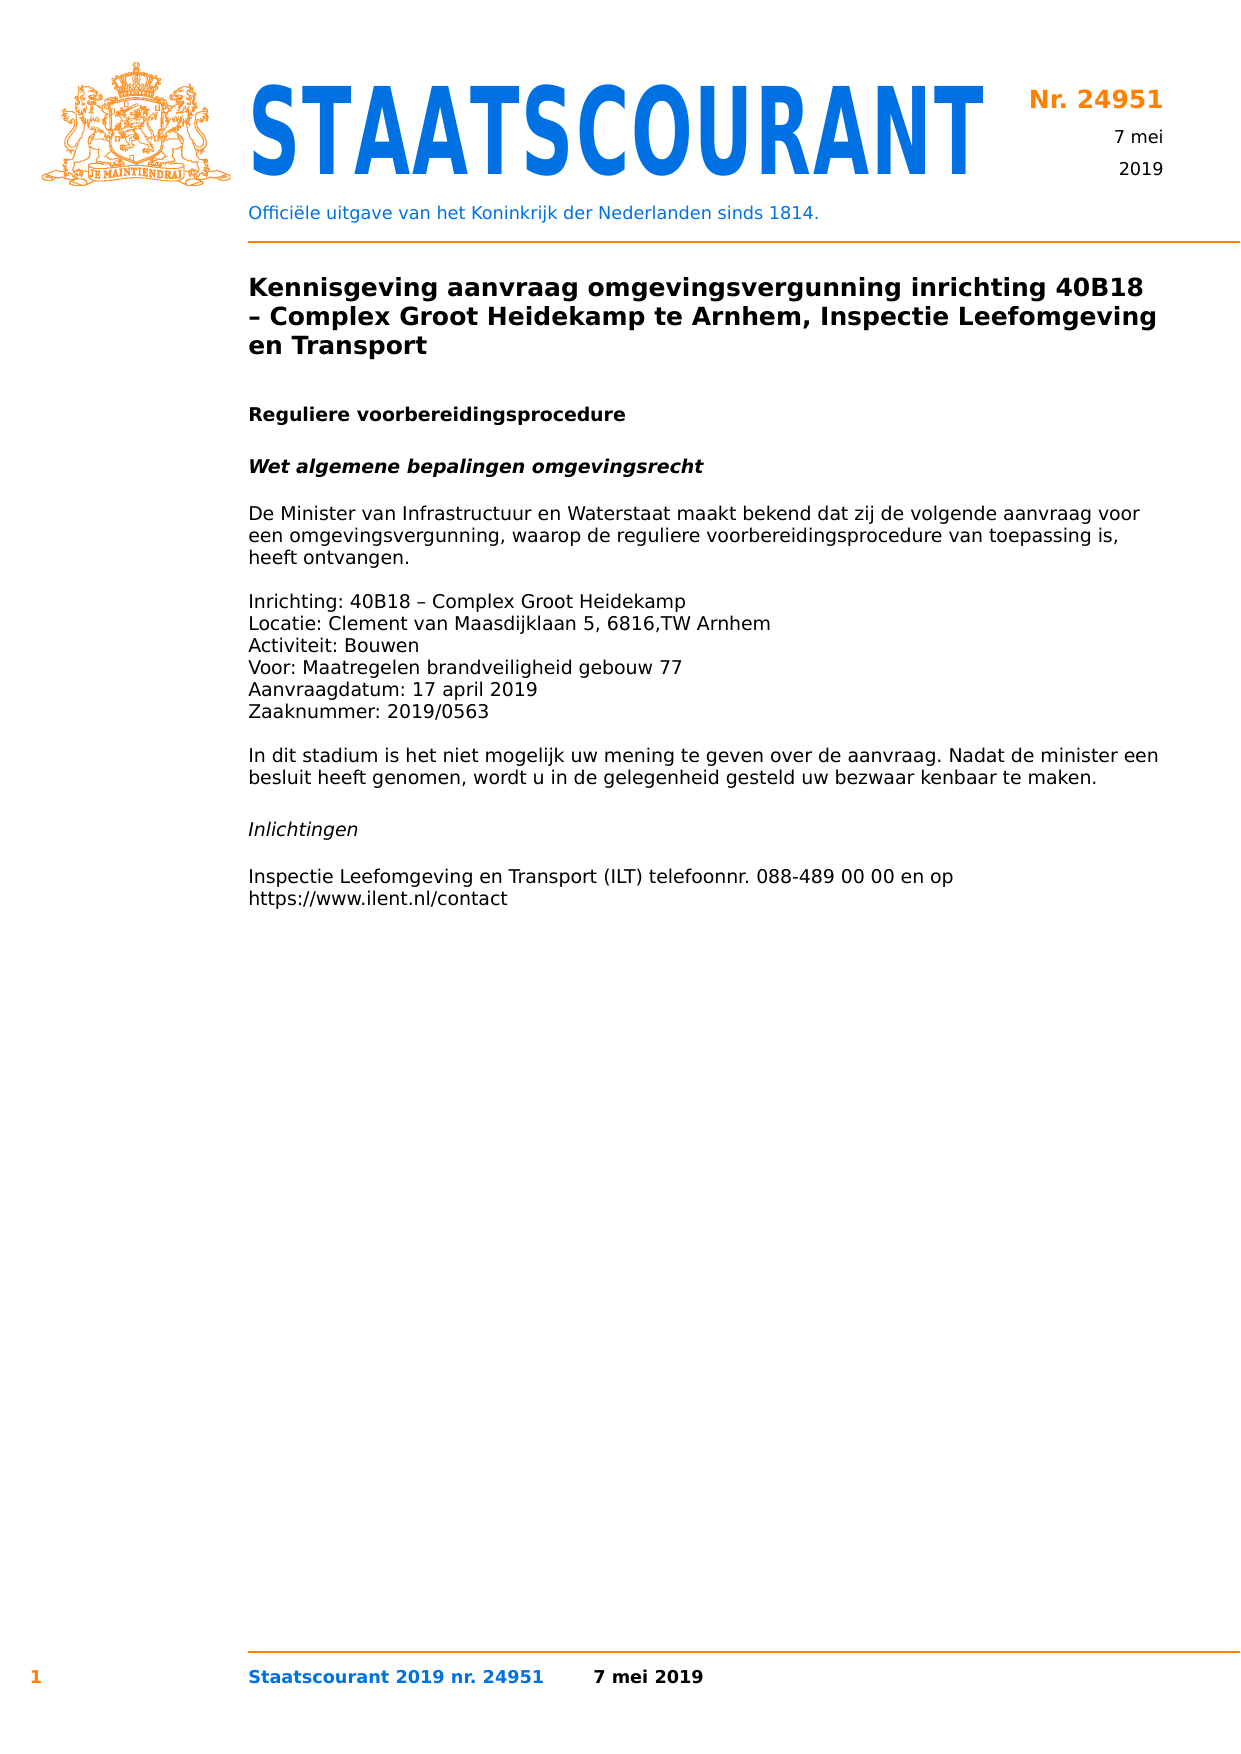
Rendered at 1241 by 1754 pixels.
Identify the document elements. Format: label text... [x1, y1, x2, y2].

table_header STAATSCOURANT [248, 62, 998, 203]
text In dit stadium is het niet mogelijk uw mening te geven over de aanvraag. Nadat de minister een besluit heeft genomen, wordt u in de gelegenheid gesteld uw bezwaar kenbaar te maken. [248, 745, 1163, 789]
table_cell 7 mei [998, 121, 1240, 153]
table_header Nr. 24951 [998, 62, 1240, 121]
text Aanvraagdatum: 17 april 2019 [248, 679, 1163, 701]
picture [41, 62, 231, 186]
subtitle Inlichtingen [248, 819, 1163, 841]
text Voor: Maatregelen brandveiligheid gebouw 77 [248, 657, 1163, 679]
subtitle Kennisgeving aanvraag omgevingsvergunning inrichting 40B18 – Complex Groot Heidekamp te Arnhem, Inspectie Leefomgeving en Transport [248, 273, 1163, 361]
subtitle Reguliere voorbereidingsprocedure [248, 404, 1163, 426]
table_header [25, 62, 248, 241]
text De Minister van Infrastructuur en Waterstaat maakt bekend dat zij de volgende aanvraag voor een omgevingsvergunning, waarop de reguliere voorbereidingsprocedure van toepassing is, heeft ontvangen. [248, 503, 1163, 569]
text Inspectie Leefomgeving en Transport (ILT) telefoonnr. 088-489 00 00 en op https://www.ilent.nl/contact [248, 866, 1163, 910]
text Inrichting: 40B18 – Complex Groot Heidekamp [248, 591, 1163, 613]
table_cell Officiële uitgave van het Koninkrijk der Nederlanden sinds 1814. [248, 203, 1240, 241]
text Locatie: Clement van Maasdijklaan 5, 6816,TW Arnhem [248, 613, 1163, 635]
text Activiteit: Bouwen [248, 635, 1163, 657]
text Zaaknummer: 2019/0563 [248, 701, 1163, 723]
subtitle Wet algemene bepalingen omgevingsrecht [248, 456, 1163, 478]
table_cell 2019 [998, 153, 1240, 203]
